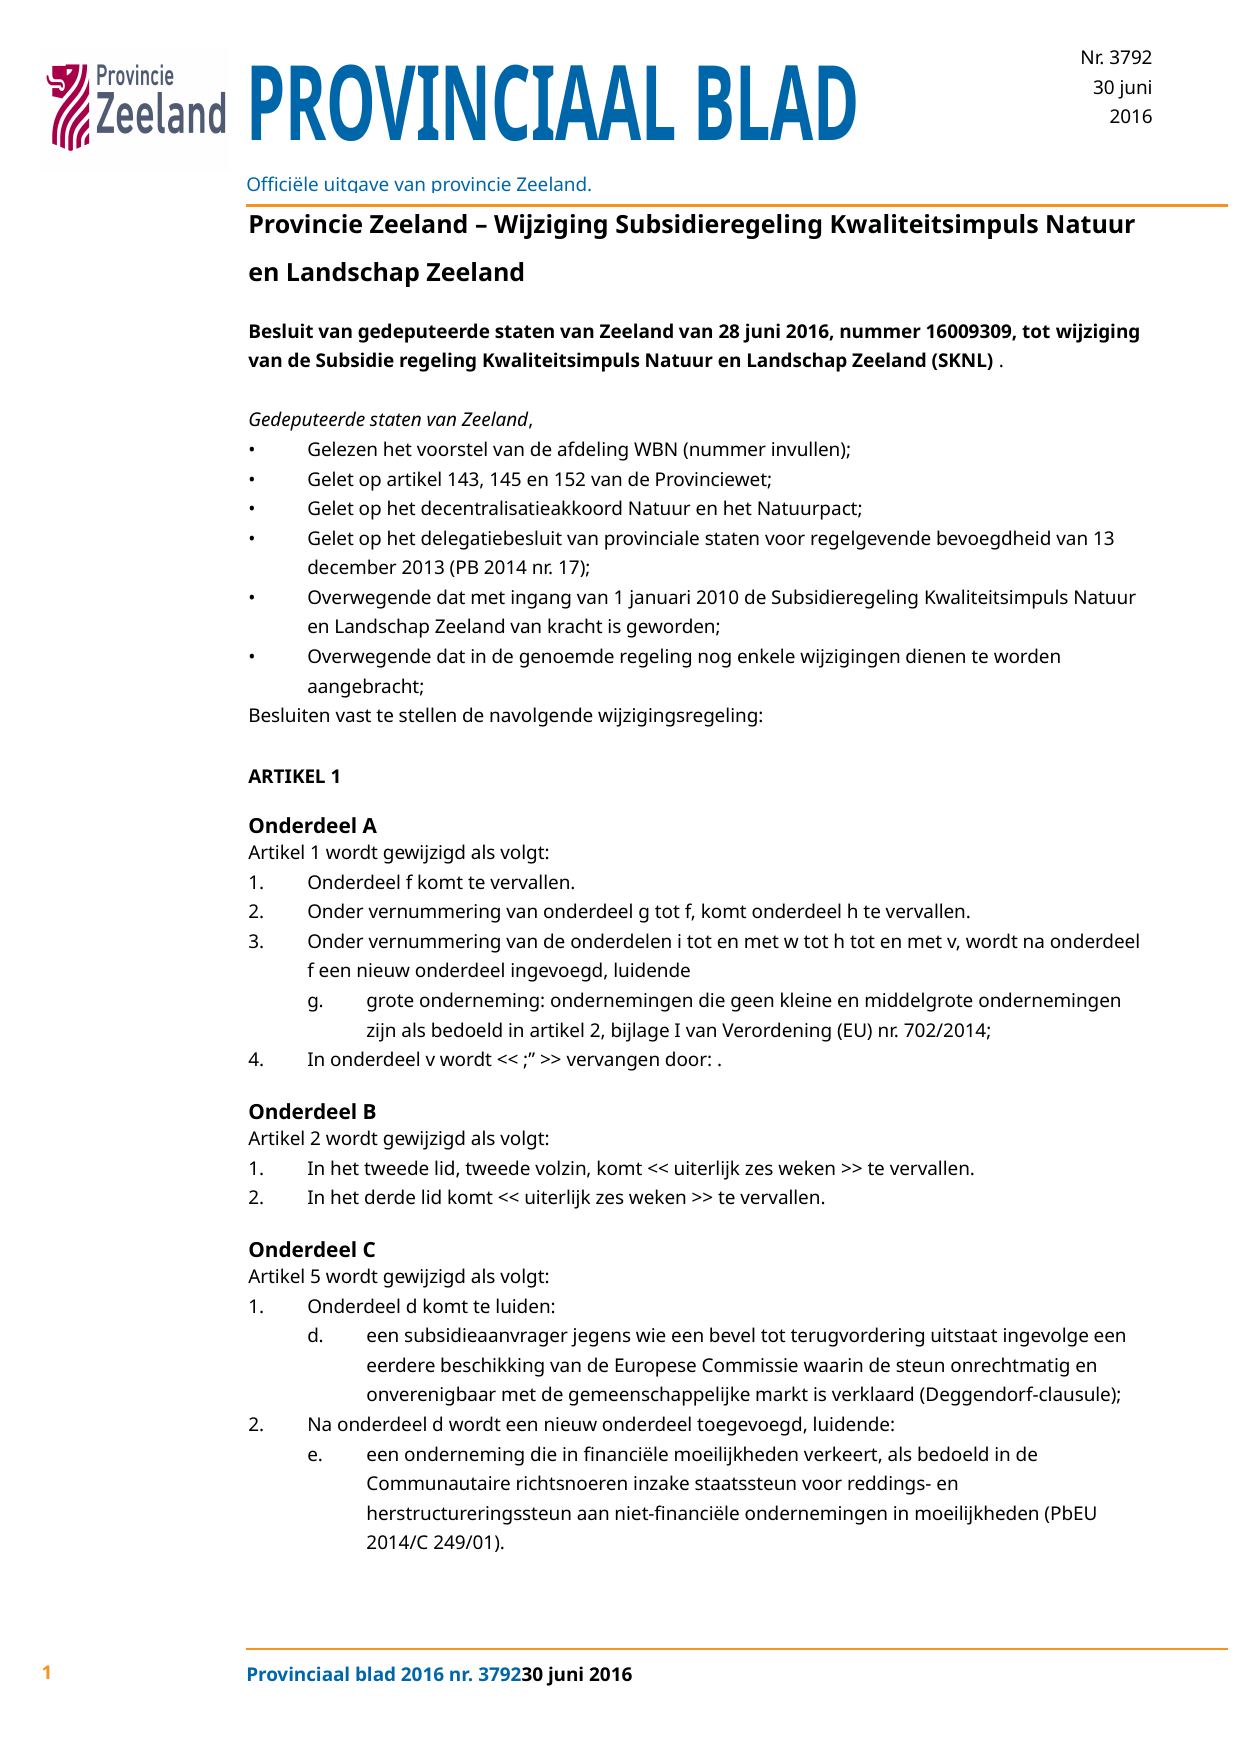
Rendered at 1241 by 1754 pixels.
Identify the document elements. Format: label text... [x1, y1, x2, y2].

list Onderdeel f komt te vervallen. [248, 869, 1152, 895]
list een onderneming die in financiële moeilijkheden verkeert, als bedoeld in de Communautaire richtsnoeren inzake staatssteun voor reddings- en herstructureringssteun aan niet-financiële ondernemingen in moeilijkheden (PbEU 2014/C 249/01). [307, 1441, 1152, 1555]
text Besluit van gedeputeerde staten van Zeeland van 28 juni 2016, nummer 16009309, tot wijziging van de Subsidie regeling Kwaliteitsimpuls Natuur en Landschap Zeeland (SKNL) . [248, 318, 1152, 373]
text ARTIKEL 1 [248, 762, 1152, 790]
list Onder vernummering van de onderdelen i tot en met w tot h tot en met v, wordt na onderdeel f een nieuw onderdeel ingevoegd, luidende [248, 928, 1152, 983]
list Onderdeel d komt te luiden: [248, 1293, 1152, 1319]
text Onderdeel A [248, 811, 1152, 839]
picture [41, 47, 231, 172]
text Onderdeel C [248, 1235, 1152, 1263]
list Onder vernummering van onderdeel g tot f, komt onderdeel h te vervallen. [248, 898, 1152, 924]
list Overwegende dat met ingang van 1 januari 2010 de Subsidieregeling Kwaliteitsimpuls Natuur en Landschap Zeeland van kracht is geworden; [248, 584, 1152, 639]
list grote onderneming: ondernemingen die geen kleine en middelgrote ondernemingen zijn als bedoeld in artikel 2, bijlage I van Verordening (EU) nr. 702/2014; [307, 987, 1152, 1043]
text Besluiten vast te stellen de navolgende wijzigingsregeling: [248, 702, 1152, 728]
text Onderdeel B [248, 1097, 1152, 1125]
text Artikel 2 wordt gewijzigd als volgt: [248, 1125, 1152, 1151]
list Gelezen het voorstel van de afdeling WBN (nummer invullen); [248, 436, 1152, 462]
text Gedeputeerde staten van Zeeland, [248, 407, 1152, 432]
text Artikel 1 wordt gewijzigd als volgt: [248, 839, 1152, 865]
list Gelet op het delegatiebesluit van provinciale staten voor regelgevende bevoegdheid van 13 december 2013 (PB 2014 nr. 17); [248, 525, 1152, 580]
list In het tweede lid, tweede volzin, komt << uiterlijk zes weken >> te vervallen. [248, 1155, 1152, 1181]
list een subsidieaanvrager jegens wie een bevel tot terugvordering uitstaat ingevolge een eerdere beschikking van de Europese Commissie waarin de steun onrechtmatig en onverenigbaar met de gemeenschappelijke markt is verklaard (Deggendorf-clausule); [307, 1322, 1152, 1407]
list Na onderdeel d wordt een nieuw onderdeel toegevoegd, luidende: [248, 1411, 1152, 1437]
list In het derde lid komt << uiterlijk zes weken >> te vervallen. [248, 1184, 1152, 1210]
text Artikel 5 wordt gewijzigd als volgt: [248, 1263, 1152, 1289]
list In onderdeel v wordt << ;” >> vervangen door: . [248, 1046, 1152, 1072]
list Overwegende dat in de genoemde regeling nog enkele wijzigingen dienen te worden aangebracht; [248, 643, 1152, 699]
text Provincie Zeeland – Wijziging Subsidieregeling Kwaliteitsimpuls Natuur en Landschap Zeeland [248, 207, 1152, 288]
list Gelet op het decentralisatieakkoord Natuur en het Natuurpact; [248, 495, 1152, 521]
list Gelet op artikel 143, 145 en 152 van de Provinciewet; [248, 466, 1152, 492]
